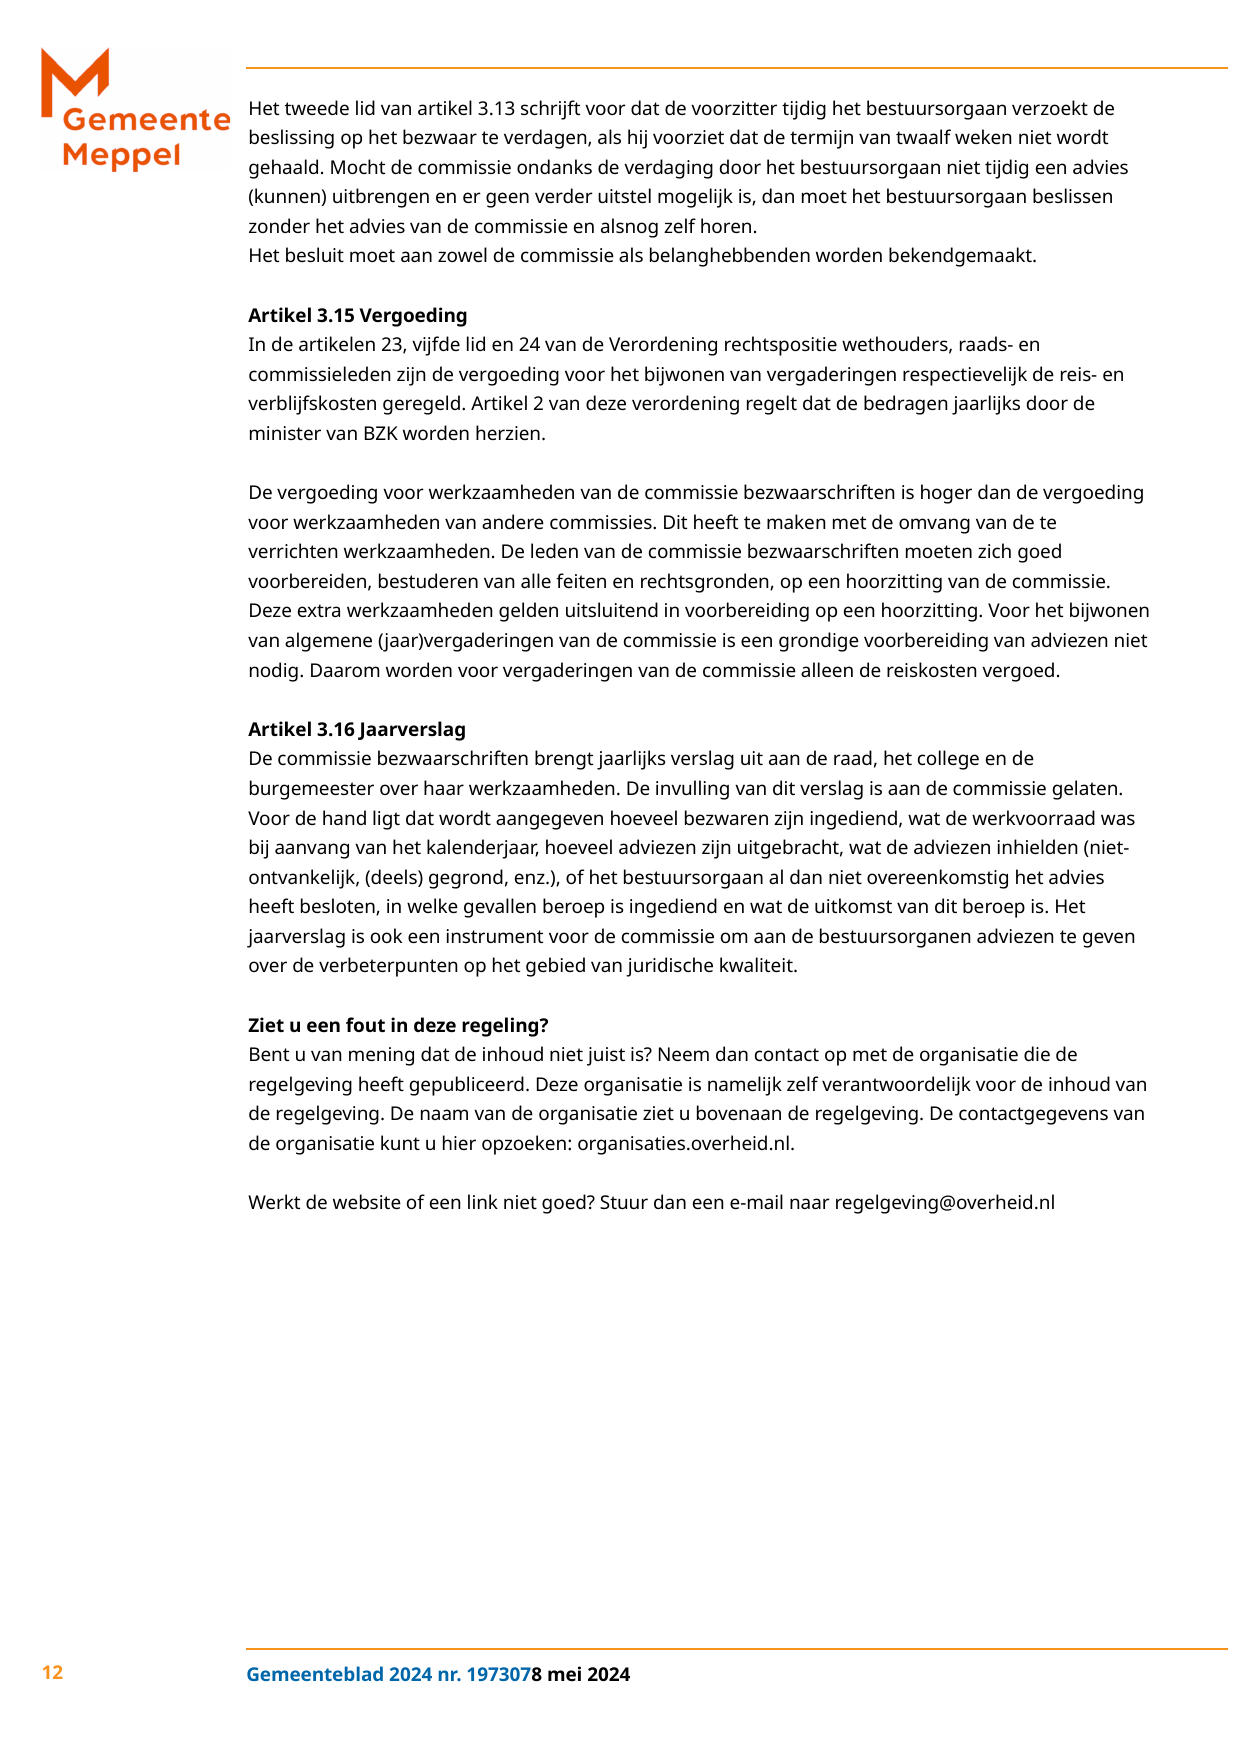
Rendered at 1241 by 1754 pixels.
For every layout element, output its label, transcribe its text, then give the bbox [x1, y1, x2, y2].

text Werkt de website of een link niet goed? Stuur dan een e-mail naar regelgeving@overheid.nl [248, 1189, 1152, 1215]
text De commissie bezwaarschriften brengt jaarlijks verslag uit aan de raad, het college en de burgemeester over haar werkzaamheden. De invulling van dit verslag is aan de commissie gelaten. Voor de hand ligt dat wordt aangegeven hoeveel bezwaren zijn ingediend, wat de werkvoorraad was bij aanvang van het kalenderjaar, hoeveel adviezen zijn uitgebracht, wat de adviezen inhielden (niet-ontvankelijk, (deels) gegrond, enz.), of het bestuursorgaan al dan niet overeenkomstig het advies heeft besloten, in welke gevallen beroep is ingediend en wat de uitkomst van dit beroep is. Het jaarverslag is ook een instrument voor de commissie om aan de bestuursorganen adviezen te geven over de verbeterpunten op het gebied van juridische kwaliteit. [248, 746, 1152, 978]
text De vergoeding voor werkzaamheden van de commissie bezwaarschriften is hoger dan de vergoeding voor werkzaamheden van andere commissies. Dit heeft te maken met de omvang van de te verrichten werkzaamheden. De leden van de commissie bezwaarschriften moeten zich goed voorbereiden, bestuderen van alle feiten en rechtsgronden, op een hoorzitting van de commissie. Deze extra werkzaamheden gelden uitsluitend in voorbereiding op een hoorzitting. Voor het bijwonen van algemene (jaar)vergaderingen van de commissie is een grondige voorbereiding van adviezen niet nodig. Daarom worden voor vergaderingen van de commissie alleen de reiskosten vergoed. [248, 479, 1152, 683]
picture [41, 47, 231, 172]
text Het tweede lid van artikel 3.13 schrijft voor dat de voorzitter tijdig het bestuursorgaan verzoekt de beslissing op het bezwaar te verdagen, als hij voorziet dat de termijn van twaalf weken niet wordt gehaald. Mocht de commissie ondanks de verdaging door het bestuursorgaan niet tijdig een advies (kunnen) uitbrengen en er geen verder uitstel mogelijk is, dan moet het bestuursorgaan beslissen zonder het advies van de commissie en alsnog zelf horen. [248, 95, 1152, 239]
text In de artikelen 23, vijfde lid en 24 van de Verordening rechtspositie wethouders, raads- en commissieleden zijn de vergoeding voor het bijwonen van vergaderingen respectievelijk de reis- en verblijfskosten geregeld. Artikel 2 van deze verordening regelt dat de bedragen jaarlijks door de minister van BZK worden herzien. [248, 331, 1152, 446]
text Artikel 3.15 Vergoeding [248, 302, 1152, 328]
text Artikel 3.16 Jaarverslag [248, 716, 1152, 742]
text Ziet u een fout in deze regeling? [248, 1012, 1152, 1038]
text Het besluit moet aan zowel de commissie als belanghebbenden worden bekendgemaakt. [248, 243, 1152, 268]
text Bent u van mening dat de inhoud niet juist is? Neem dan contact op met de organisatie die de regelgeving heeft gepubliceerd. Deze organisatie is namelijk zelf verantwoordelijk voor de inhoud van de regelgeving. De naam van de organisatie ziet u bovenaan de regelgeving. De contactgegevens van de organisatie kunt u hier opzoeken: organisaties.overheid.nl. [248, 1041, 1152, 1156]
